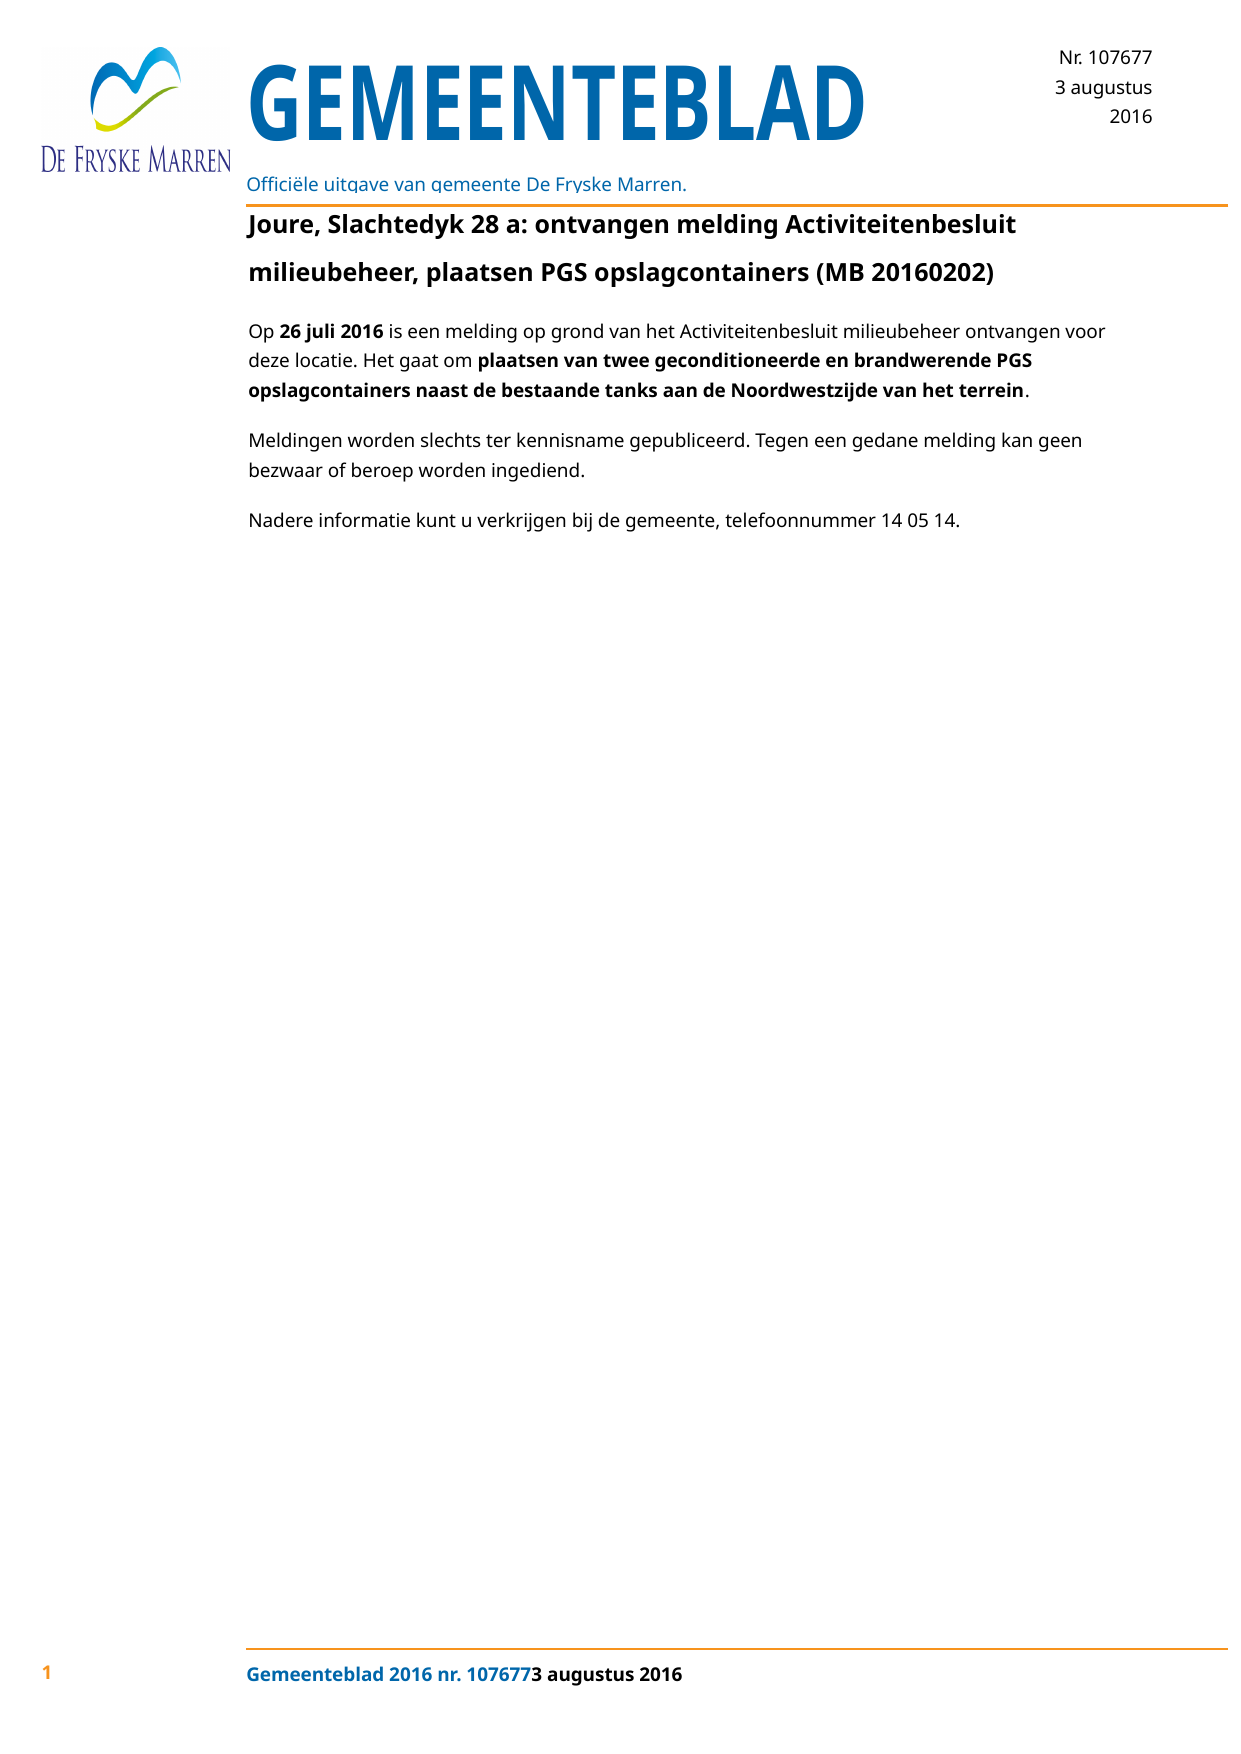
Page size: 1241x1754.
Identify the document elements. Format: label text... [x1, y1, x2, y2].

picture [41, 47, 231, 172]
text Joure, Slachtedyk 28 a: ontvangen melding Activiteitenbesluit milieubeheer, plaatsen PGS opslagcontainers (MB 20160202) [248, 207, 1152, 288]
text Meldingen worden slechts ter kennisname gepubliceerd. Tegen een gedane melding kan geen bezwaar of beroep worden ingediend. [248, 427, 1152, 483]
text Nadere informatie kunt u verkrijgen bij de gemeente, telefoonnummer 14 05 14. [248, 507, 1152, 533]
text Op 26 juli 2016 is een melding op grond van het Activiteitenbesluit milieubeheer ontvangen voor deze locatie. Het gaat om plaatsen van twee geconditioneerde en brandwerende PGS opslagcontainers naast de bestaande tanks aan de Noordwestzijde van het terrein. [248, 318, 1152, 403]
